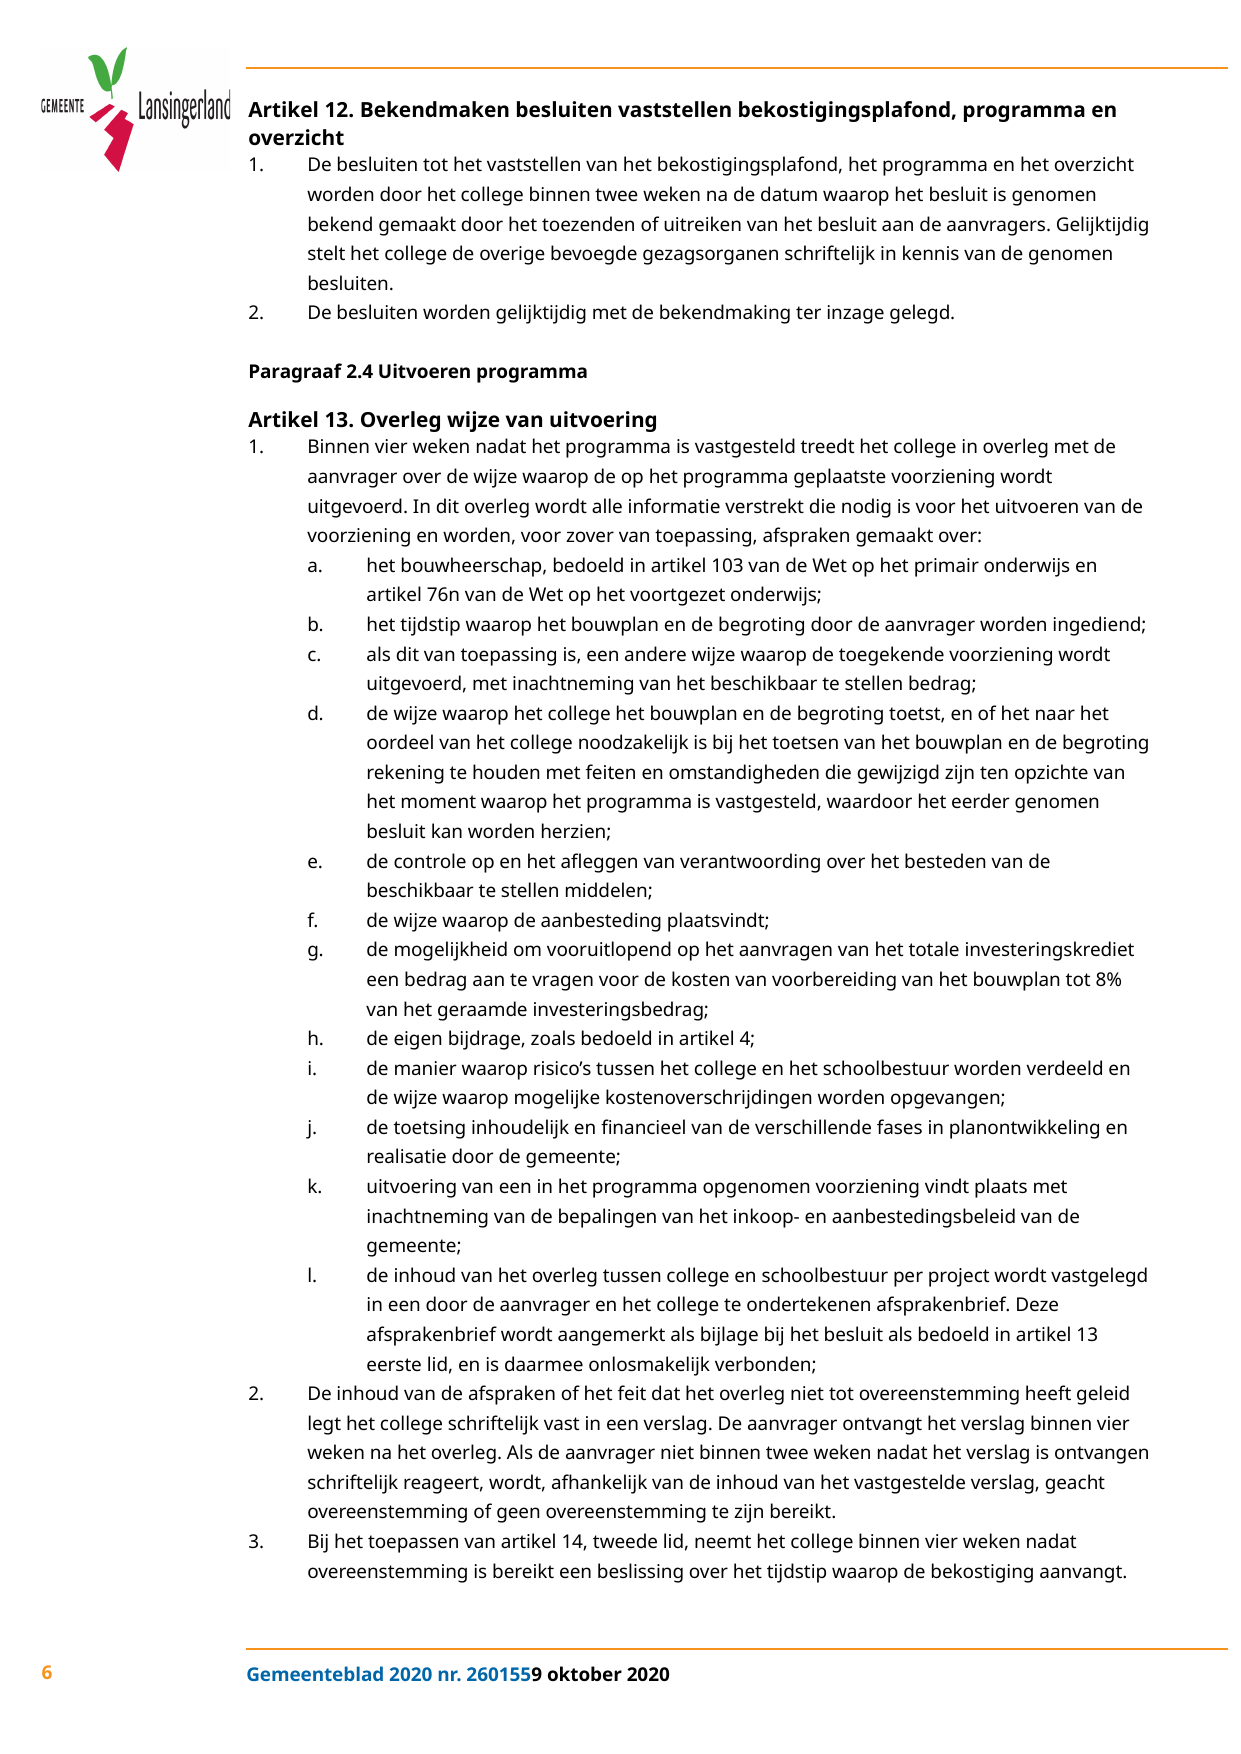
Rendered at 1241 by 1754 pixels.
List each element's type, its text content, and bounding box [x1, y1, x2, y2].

list Bij het toepassen van artikel 14, tweede lid, neemt het college binnen vier weken nadat overeenstemming is bereikt een beslissing over het tijdstip waarop de bekostiging aanvangt. [248, 1528, 1152, 1584]
list de wijze waarop het college het bouwplan en de begroting toetst, en of het naar het oordeel van het college noodzakelijk is bij het toetsen van het bouwplan en de begroting rekening te houden met feiten en omstandigheden die gewijzigd zijn ten opzichte van het moment waarop het programma is vastgesteld, waardoor het eerder genomen besluit kan worden herzien; [307, 700, 1152, 844]
text Paragraaf 2.4 Uitvoeren programma [248, 359, 1152, 384]
list de eigen bijdrage, zoals bedoeld in artikel 4; [307, 1025, 1152, 1051]
list de toetsing inhoudelijk en financieel van de verschillende fases in planontwikkeling en realisatie door de gemeente; [307, 1114, 1152, 1169]
list uitvoering van een in het programma opgenomen voorziening vindt plaats met inachtneming van de bepalingen van het inkoop- en aanbestedingsbeleid van de gemeente; [307, 1173, 1152, 1258]
picture [41, 47, 231, 172]
list het bouwheerschap, bedoeld in artikel 103 van de Wet op het primair onderwijs en artikel 76n van de Wet op het voortgezet onderwijs; [307, 552, 1152, 607]
list De besluiten tot het vaststellen van het bekostigingsplafond, het programma en het overzicht worden door het college binnen twee weken na de datum waarop het besluit is genomen bekend gemaakt door het toezenden of uitreiken van het besluit aan de aanvragers. Gelijktijdig stelt het college de overige bevoegde gezagsorganen schriftelijk in kennis van de genomen besluiten. [248, 152, 1152, 296]
text Artikel 12. Bekendmaken besluiten vaststellen bekostigingsplafond, programma en overzicht [248, 95, 1152, 152]
list De besluiten worden gelijktijdig met de bekendmaking ter inzage gelegd. [248, 299, 1152, 325]
text Artikel 13. Overleg wijze van uitvoering [248, 405, 1152, 434]
list de mogelijkheid om vooruitlopend op het aanvragen van het totale investeringskrediet een bedrag aan te vragen voor de kosten van voorbereiding van het bouwplan tot 8% van het geraamde investeringsbedrag; [307, 937, 1152, 1022]
list de inhoud van het overleg tussen college en schoolbestuur per project wordt vastgelegd in een door de aanvrager en het college te ondertekenen afsprakenbrief. Deze afsprakenbrief wordt aangemerkt als bijlage bij het besluit als bedoeld in artikel 13 eerste lid, en is daarmee onlosmakelijk verbonden; [307, 1262, 1152, 1377]
list het tijdstip waarop het bouwplan en de begroting door de aanvrager worden ingediend; [307, 611, 1152, 637]
list de wijze waarop de aanbesteding plaatsvindt; [307, 907, 1152, 933]
list Binnen vier weken nadat het programma is vastgesteld treedt het college in overleg met de aanvrager over de wijze waarop de op het programma geplaatste voorziening wordt uitgevoerd. In dit overleg wordt alle informatie verstrekt die nodig is voor het uitvoeren van de voorziening en worden, voor zover van toepassing, afspraken gemaakt over: [248, 434, 1152, 548]
list De inhoud van de afspraken of het feit dat het overleg niet tot overeenstemming heeft geleid legt het college schriftelijk vast in een verslag. De aanvrager ontvangt het verslag binnen vier weken na het overleg. Als de aanvrager niet binnen twee weken nadat het verslag is ontvangen schriftelijk reageert, wordt, afhankelijk van de inhoud van het vastgestelde verslag, geacht overeenstemming of geen overeenstemming te zijn bereikt. [248, 1380, 1152, 1524]
list de controle op en het afleggen van verantwoording over het besteden van de beschikbaar te stellen middelen; [307, 848, 1152, 903]
list als dit van toepassing is, een andere wijze waarop de toegekende voorziening wordt uitgevoerd, met inachtneming van het beschikbaar te stellen bedrag; [307, 641, 1152, 696]
list de manier waarop risico’s tussen het college en het schoolbestuur worden verdeeld en de wijze waarop mogelijke kostenoverschrijdingen worden opgevangen; [307, 1055, 1152, 1110]
